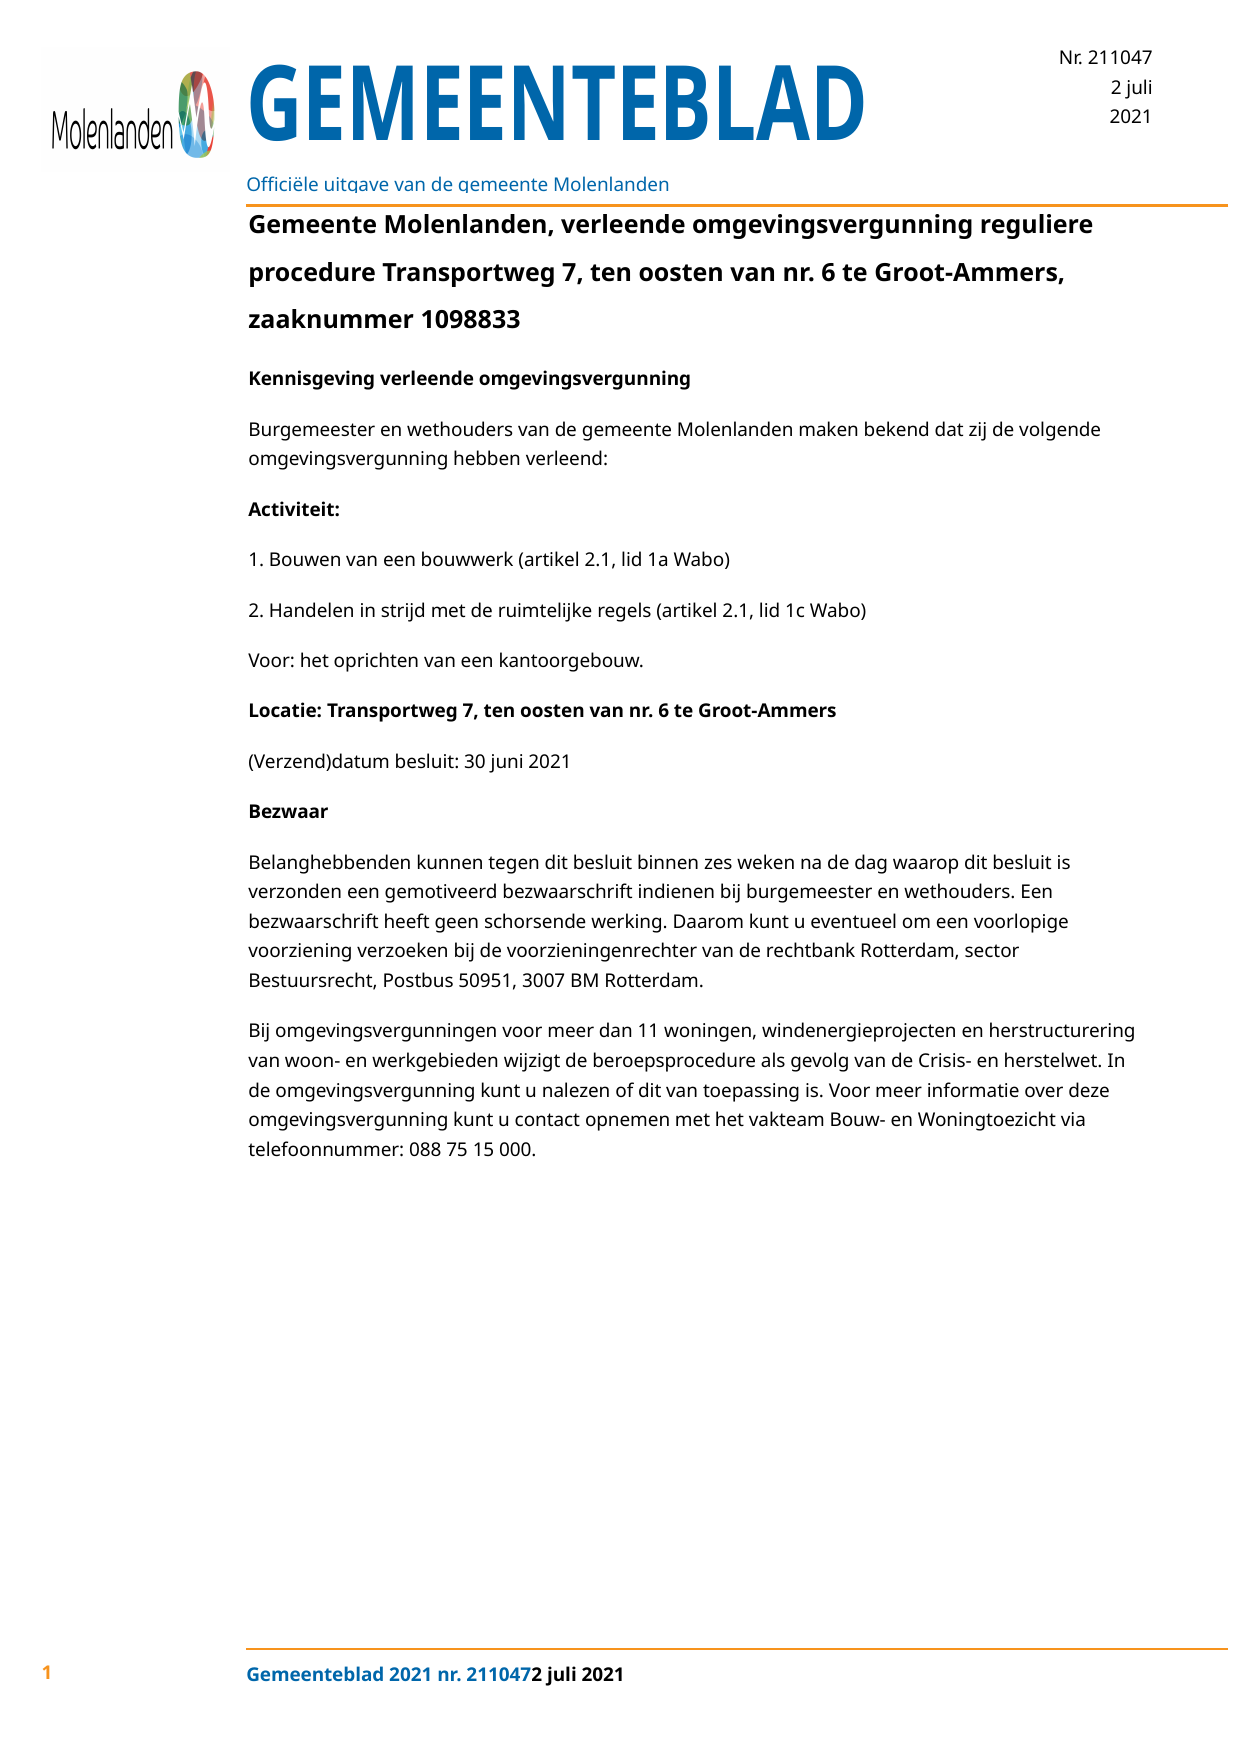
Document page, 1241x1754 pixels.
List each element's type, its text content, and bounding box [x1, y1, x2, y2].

text 2. Handelen in strijd met de ruimtelijke regels (artikel 2.1, lid 1c Wabo) [248, 597, 1152, 622]
text Voor: het oprichten van een kantoorgebouw. [248, 647, 1152, 673]
text Bezwaar [248, 798, 1152, 824]
text Activiteit: [248, 496, 1152, 522]
text Belanghebbenden kunnen tegen dit besluit binnen zes weken na de dag waarop dit besluit is verzonden een gemotiveerd bezwaarschrift indienen bij burgemeester en wethouders. Een bezwaarschrift heeft geen schorsende werking. Daarom kunt u eventueel om een voorlopige voorziening verzoeken bij de voorzieningenrechter van de rechtbank Rotterdam, sector Bestuursrecht, Postbus 50951, 3007 BM Rotterdam. [248, 849, 1152, 993]
text Gemeente Molenlanden, verleende omgevingsvergunning reguliere procedure Transportweg 7, ten oosten van nr. 6 te Groot-Ammers, zaaknummer 1098833 [248, 207, 1152, 336]
text Bij omgevingsvergunningen voor meer dan 11 woningen, windenergieprojecten en herstructurering van woon- en werkgebieden wijzigt de beroepsprocedure als gevolg van de Crisis- en herstelwet. In de omgevingsvergunning kunt u nalezen of dit van toepassing is. Voor meer informatie over deze omgevingsvergunning kunt u contact opnemen met het vakteam Bouw- en Woningtoezicht via telefoonnummer: 088 75 15 000. [248, 1018, 1152, 1162]
text Burgemeester en wethouders van de gemeente Molenlanden maken bekend dat zij de volgende omgevingsvergunning hebben verleend: [248, 416, 1152, 471]
text 1. Bouwen van een bouwwerk (artikel 2.1, lid 1a Wabo) [248, 546, 1152, 572]
text Locatie: Transportweg 7, ten oosten van nr. 6 te Groot-Ammers [248, 698, 1152, 723]
picture [41, 47, 231, 172]
text (Verzend)datum besluit: 30 juni 2021 [248, 748, 1152, 774]
text Kennisgeving verleende omgevingsvergunning [248, 366, 1152, 391]
